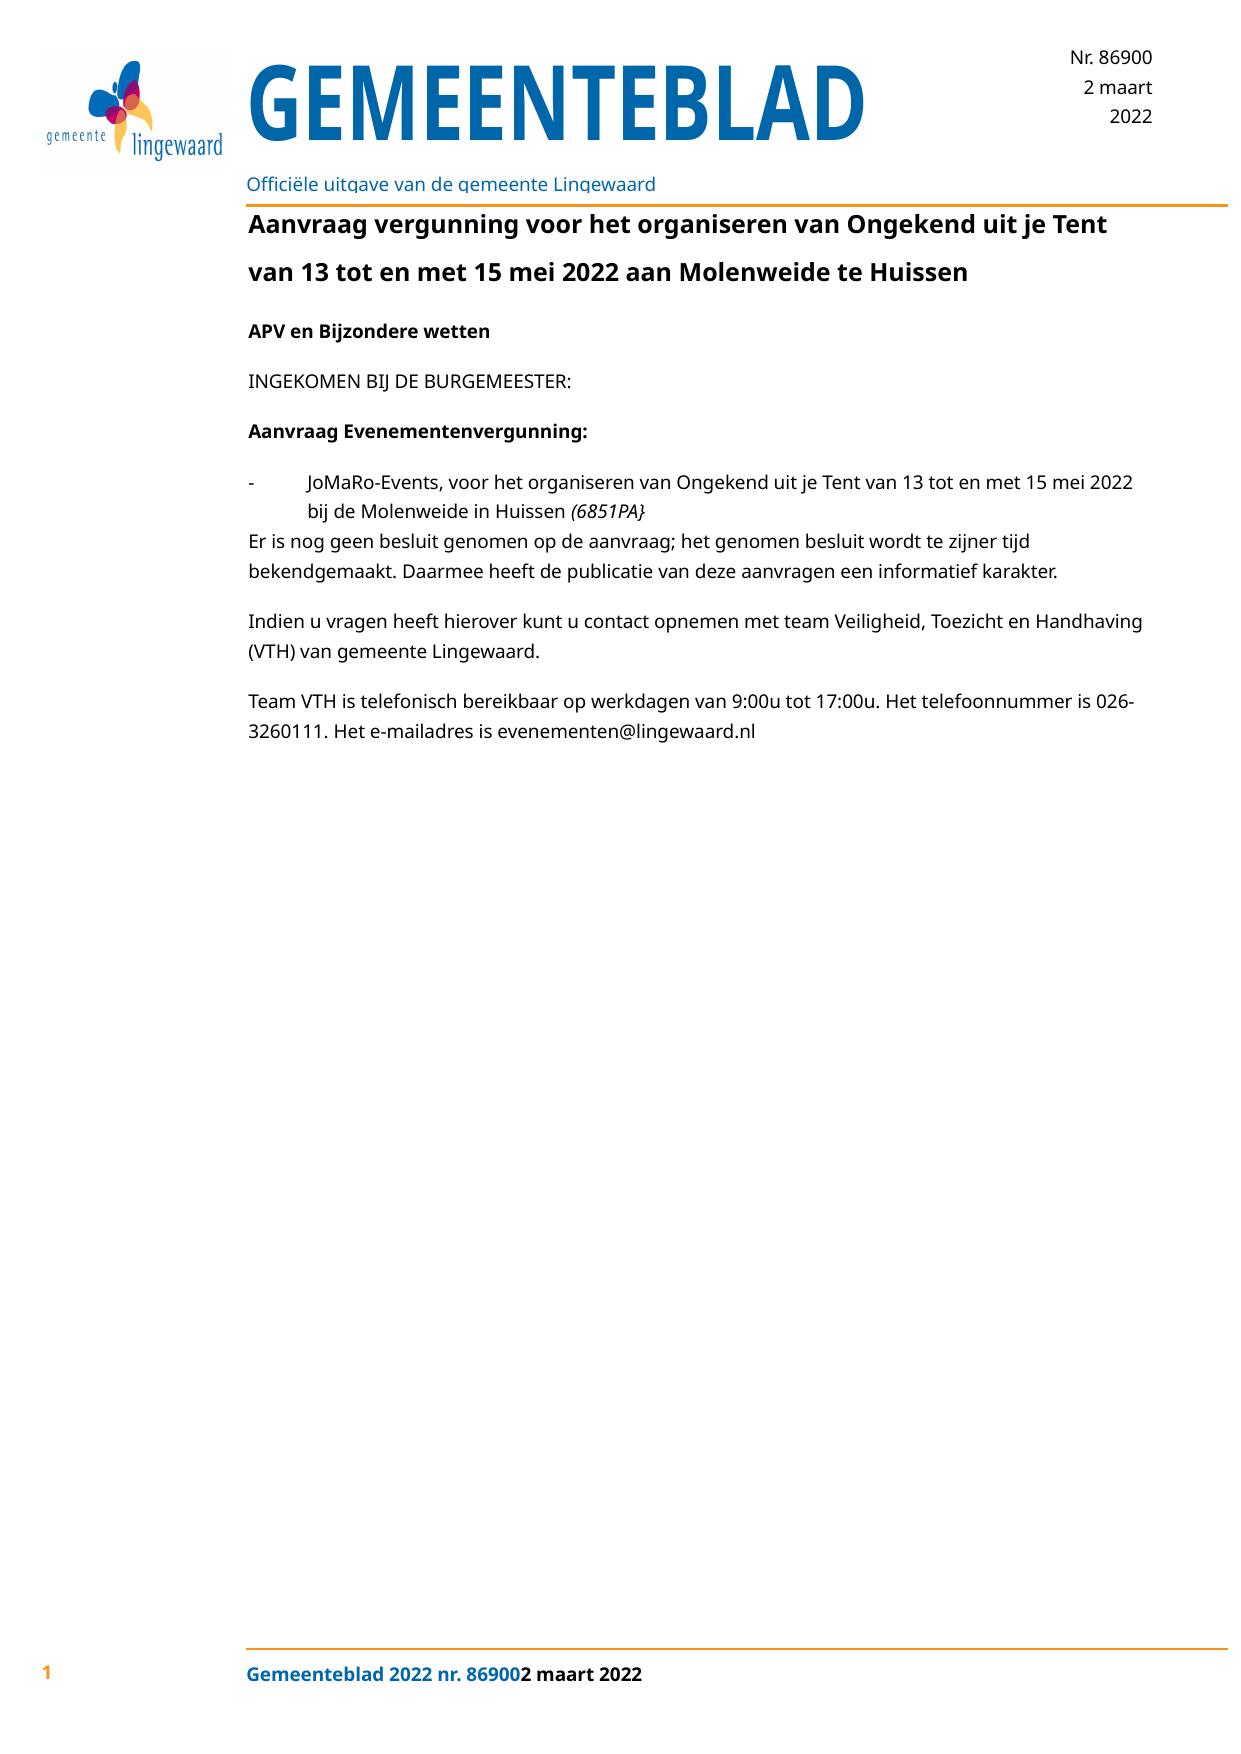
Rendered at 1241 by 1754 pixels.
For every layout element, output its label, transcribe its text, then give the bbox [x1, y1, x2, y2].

text Er is nog geen besluit genomen op de aanvraag; het genomen besluit wordt te zijner tijd bekendgemaakt. Daarmee heeft de publicatie van deze aanvragen een informatief karakter. [248, 528, 1152, 584]
text Aanvraag Evenementenvergunning: [248, 419, 1152, 444]
text Aanvraag vergunning voor het organiseren van Ongekend uit je Tent van 13 tot en met 15 mei 2022 aan Molenweide te Huissen [248, 207, 1152, 288]
text APV en Bijzondere wetten [248, 318, 1152, 344]
text Team VTH is telefonisch bereikbaar op werkdagen van 9:00u tot 17:00u. Het telefoonnummer is 026-3260111. Het e-mailadres is evenementen@lingewaard.nl [248, 688, 1152, 744]
text INGEKOMEN BIJ DE BURGEMEESTER: [248, 368, 1152, 394]
text Indien u vragen heeft hierover kunt u contact opnemen met team Veiligheid, Toezicht en Handhaving (VTH) van gemeente Lingewaard. [248, 608, 1152, 664]
picture [41, 47, 231, 172]
list JoMaRo-Events, voor het organiseren van Ongekend uit je Tent van 13 tot en met 15 mei 2022 bij de Molenweide in Huissen (6851PA} [248, 469, 1152, 524]
